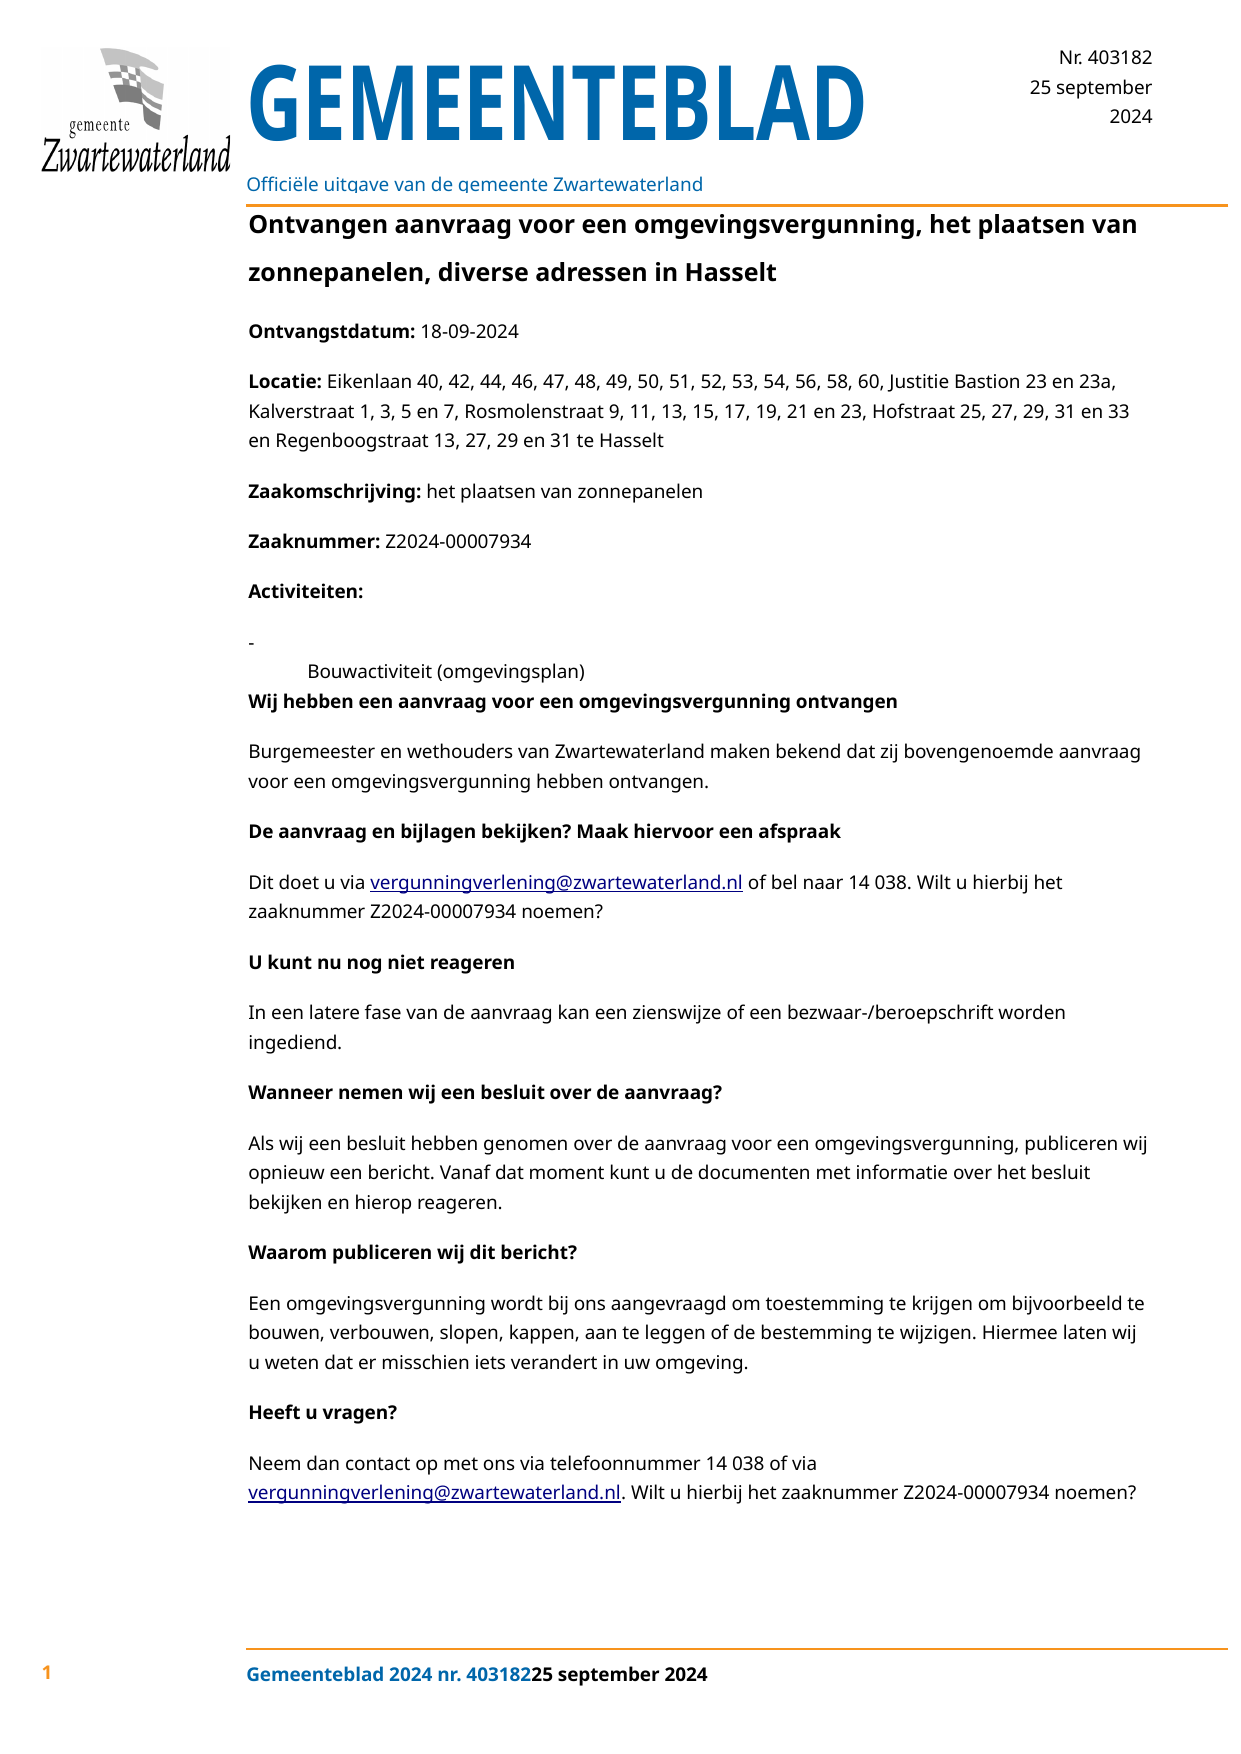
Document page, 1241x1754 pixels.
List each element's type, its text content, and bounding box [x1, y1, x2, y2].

text Als wij een besluit hebben genomen over de aanvraag voor een omgevingsvergunning, publiceren wij opnieuw een bericht. Vanaf dat moment kunt u de documenten met informatie over het besluit bekijken en hierop reageren. [248, 1130, 1152, 1215]
text Activiteiten: [248, 579, 1152, 604]
text Zaaknummer: Z2024-00007934 [248, 528, 1152, 554]
text Ontvangen aanvraag voor een omgevingsvergunning, het plaatsen van zonnepanelen, diverse adressen in Hasselt [248, 207, 1152, 288]
text Locatie: Eikenlaan 40, 42, 44, 46, 47, 48, 49, 50, 51, 52, 53, 54, 56, 58, 60, Justitie Bastion 23 en 23a, Kalverstraat 1, 3, 5 en 7, Rosmolenstraat 9, 11, 13, 15, 17, 19, 21 en 23, Hofstraat 25, 27, 29, 31 en 33 en Regenboogstraat 13, 27, 29 en 31 te Hasselt [248, 368, 1152, 453]
text De aanvraag en bijlagen bekijken? Maak hiervoor een afspraak [248, 819, 1152, 844]
list Bouwactiviteit (omgevingsplan) [248, 659, 1152, 684]
text Neem dan contact op met ons via telefoonnummer 14 038 of via vergunningverlening@zwartewaterland.nl. Wilt u hierbij het zaaknummer Z2024-00007934 noemen? [248, 1450, 1152, 1505]
text Wanneer nemen wij een besluit over de aanvraag? [248, 1079, 1152, 1105]
text Burgemeester en wethouders van Zwartewaterland maken bekend dat zij bovengenoemde aanvraag voor een omgevingsvergunning hebben ontvangen. [248, 739, 1152, 794]
text Wij hebben een aanvraag voor een omgevingsvergunning ontvangen [248, 688, 1152, 714]
text In een latere fase van de aanvraag kan een zienswijze of een bezwaar-/beroepschrift worden ingediend. [248, 999, 1152, 1055]
text U kunt nu nog niet reageren [248, 949, 1152, 975]
picture [41, 47, 231, 172]
text Dit doet u via vergunningverlening@zwartewaterland.nl of bel naar 14 038. Wilt u hierbij het zaaknummer Z2024-00007934 noemen? [248, 869, 1152, 924]
text Zaakomschrijving: het plaatsen van zonnepanelen [248, 478, 1152, 504]
text Heeft u vragen? [248, 1399, 1152, 1425]
text Waarom publiceren wij dit bericht? [248, 1239, 1152, 1265]
text Ontvangstdatum: 18-09-2024 [248, 318, 1152, 344]
text Een omgevingsvergunning wordt bij ons aangevraagd om toestemming te krijgen om bijvoorbeeld te bouwen, verbouwen, slopen, kappen, aan te leggen of de bestemming te wijzigen. Hiermee laten wij u weten dat er misschien iets verandert in uw omgeving. [248, 1290, 1152, 1375]
